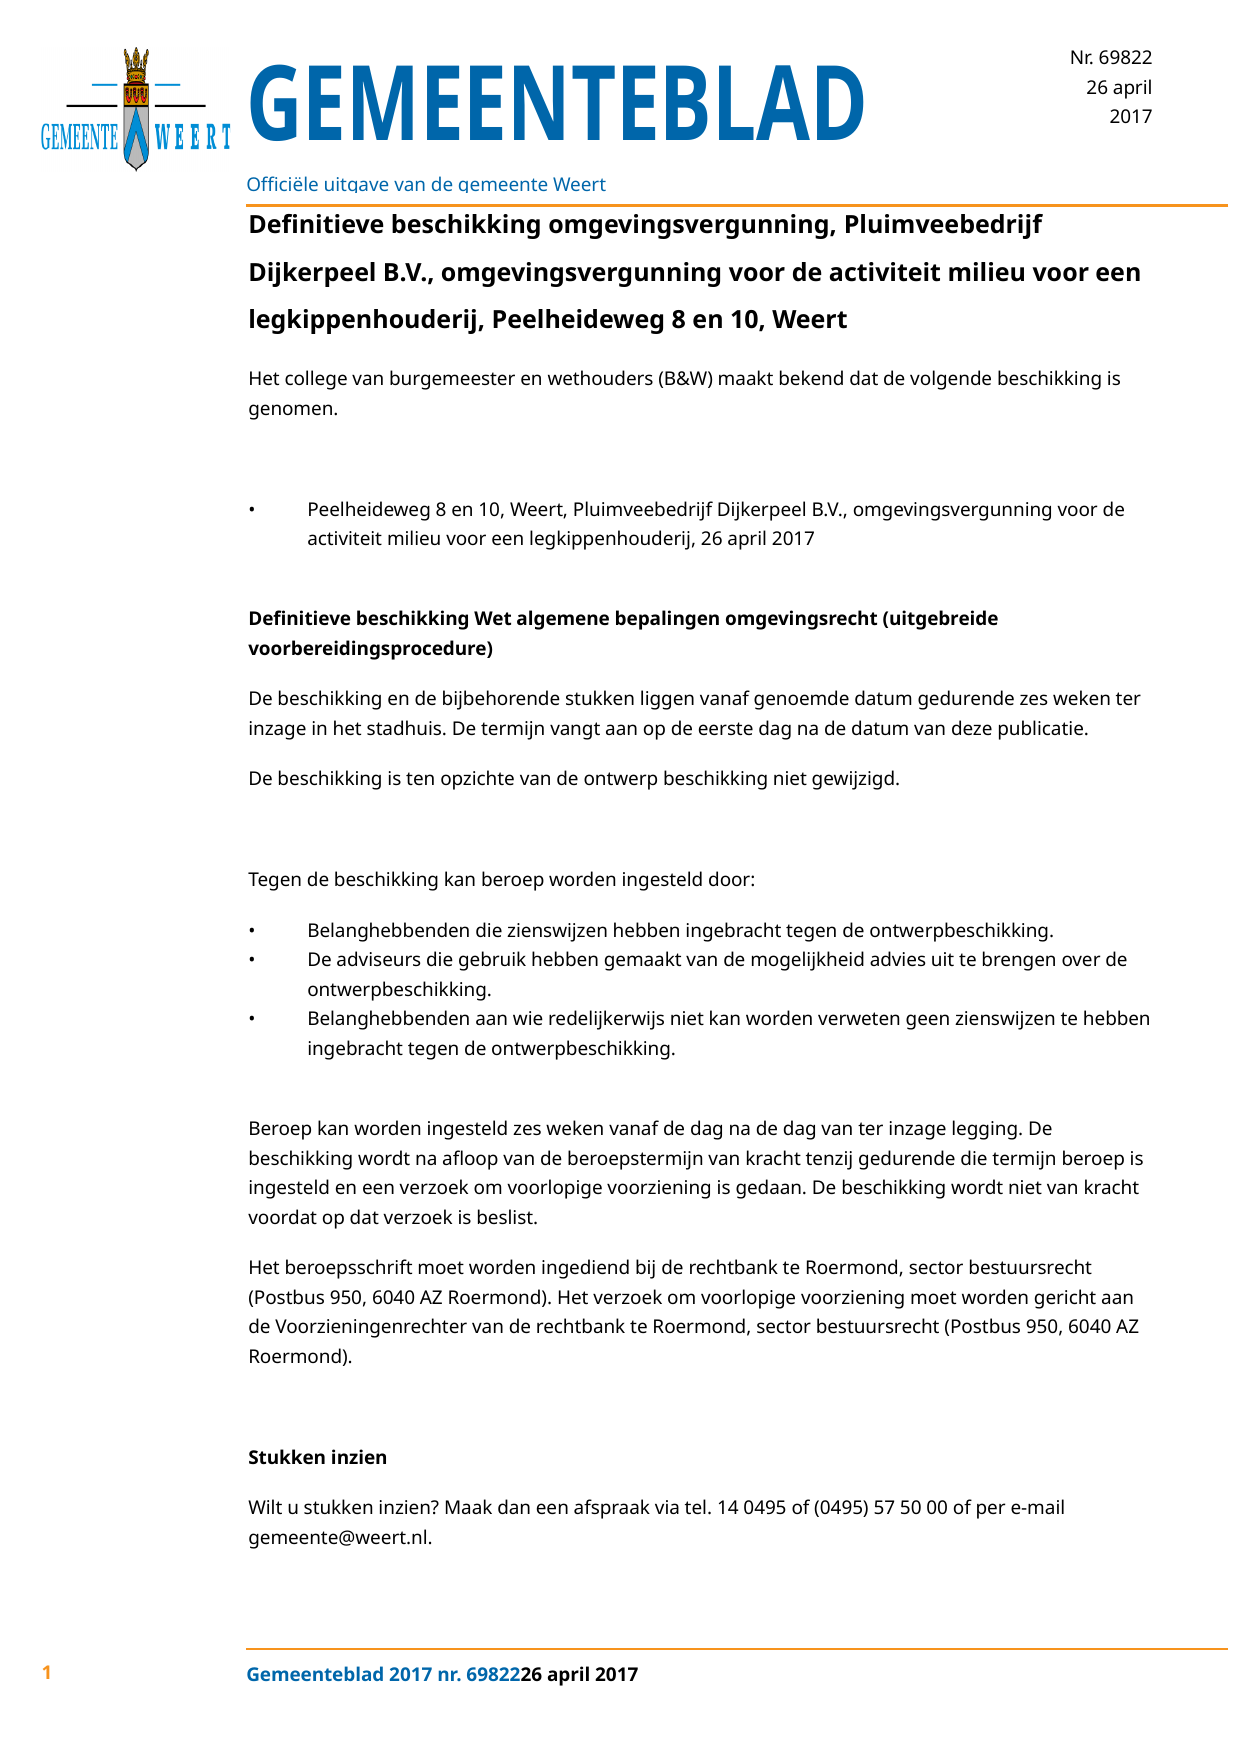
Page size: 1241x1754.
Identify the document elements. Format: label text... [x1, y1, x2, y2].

list Belanghebbenden aan wie redelijkerwijs niet kan worden verweten geen zienswijzen te hebben ingebracht tegen de ontwerpbeschikking. [248, 1006, 1152, 1061]
text Definitieve beschikking Wet algemene bepalingen omgevingsrecht (uitgebreide voorbereidingsprocedure) [248, 606, 1152, 661]
picture [41, 47, 231, 172]
text Het college van burgemeester en wethouders (B&W) maakt bekend dat de volgende beschikking is genomen. [248, 366, 1152, 421]
text Beroep kan worden ingesteld zes weken vanaf de dag na de dag van ter inzage legging. De beschikking wordt na afloop van de beroepstermijn van kracht tenzij gedurende die termijn beroep is ingesteld en een verzoek om voorlopige voorziening is gedaan. De beschikking wordt niet van kracht voordat op dat verzoek is beslist. [248, 1115, 1152, 1229]
text De beschikking is ten opzichte van de ontwerp beschikking niet gewijzigd. [248, 766, 1152, 791]
text De beschikking en de bijbehorende stukken liggen vanaf genoemde datum gedurende zes weken ter inzage in het stadhuis. De termijn vangt aan op de eerste dag na de datum van deze publicatie. [248, 686, 1152, 741]
text Wilt u stukken inzien? Maak dan een afspraak via tel. 14 0495 of (0495) 57 50 00 of per e-mail gemeente@weert.nl. [248, 1494, 1152, 1549]
text Stukken inzien [248, 1444, 1152, 1469]
text Definitieve beschikking omgevingsvergunning, Pluimveebedrijf Dijkerpeel B.V., omgevingsvergunning voor de activiteit milieu voor een legkippenhouderij, Peelheideweg 8 en 10, Weert [248, 207, 1152, 336]
list Peelheideweg 8 en 10, Weert, Pluimveebedrijf Dijkerpeel B.V., omgevingsvergunning voor de activiteit milieu voor een legkippenhouderij, 26 april 2017 [248, 496, 1152, 551]
text Het beroepsschrift moet worden ingediend bij de rechtbank te Roermond, sector bestuursrecht (Postbus 950, 6040 AZ Roermond). Het verzoek om voorlopige voorziening moet worden gericht aan de Voorzieningenrechter van de rechtbank te Roermond, sector bestuursrecht (Postbus 950, 6040 AZ Roermond). [248, 1254, 1152, 1369]
list Belanghebbenden die zienswijzen hebben ingebracht tegen de ontwerpbeschikking. [248, 917, 1152, 942]
text Tegen de beschikking kan beroep worden ingesteld door: [248, 866, 1152, 892]
list De adviseurs die gebruik hebben gemaakt van de mogelijkheid advies uit te brengen over de ontwerpbeschikking. [248, 946, 1152, 1002]
